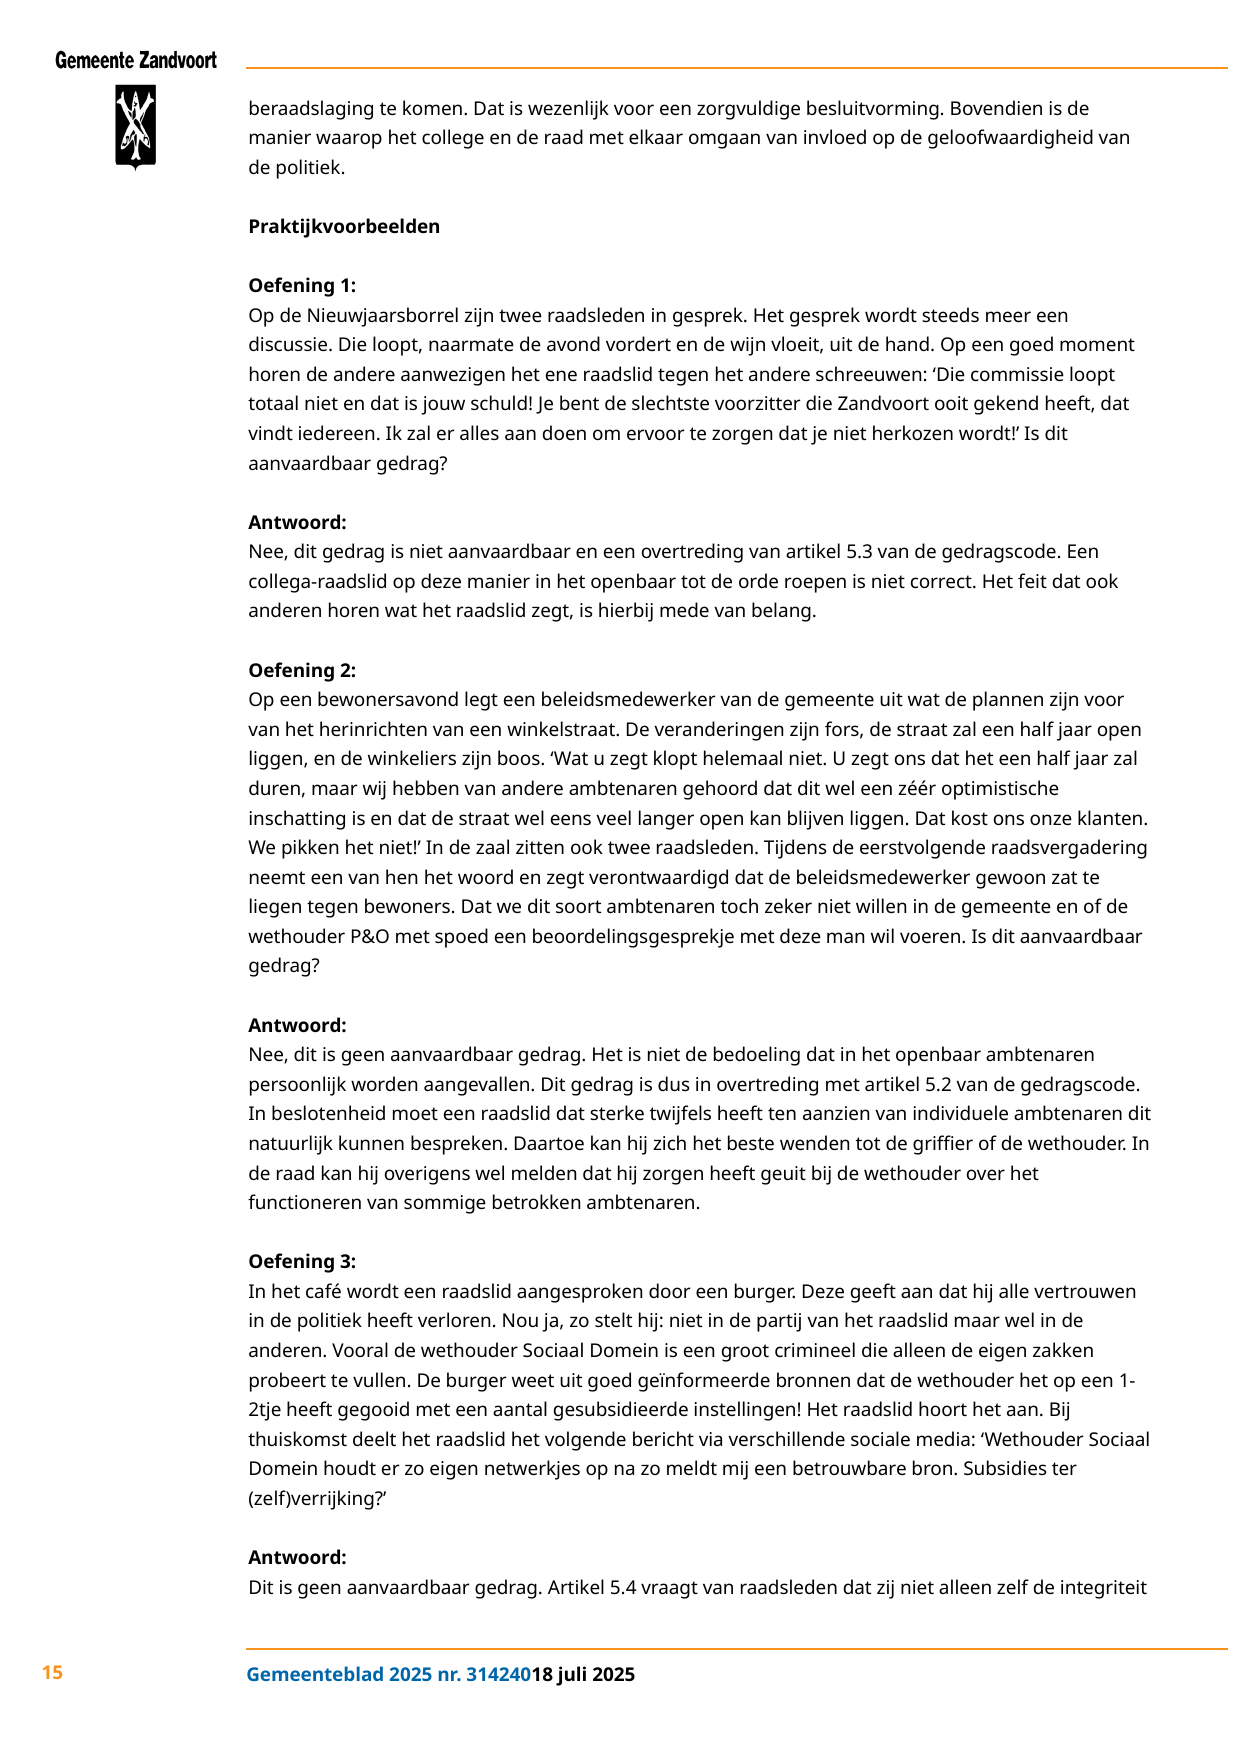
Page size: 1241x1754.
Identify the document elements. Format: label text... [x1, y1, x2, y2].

text Nee, dit gedrag is niet aanvaardbaar en een overtreding van artikel 5.3 van de gedragscode. Een collega-raadslid op deze manier in het openbaar tot de orde roepen is niet correct. Het feit dat ook anderen horen wat het raadslid zegt, is hierbij mede van belang. [248, 538, 1152, 623]
text Oefening 1: [248, 272, 1152, 298]
text beraadslaging te komen. Dat is wezenlijk voor een zorgvuldige besluitvorming. Bovendien is de manier waarop het college en de raad met elkaar omgaan van invloed op de geloofwaardigheid van de politiek. [248, 95, 1152, 180]
text Op de Nieuwjaarsborrel zijn twee raadsleden in gesprek. Het gesprek wordt steeds meer een discussie. Die loopt, naarmate de avond vordert en de wijn vloeit, uit de hand. Op een goed moment horen de andere aanwezigen het ene raadslid tegen het andere schreeuwen: ‘Die commissie loopt totaal niet en dat is jouw schuld! Je bent de slechtste voorzitter die Zandvoort ooit gekend heeft, dat vindt iedereen. Ik zal er alles aan doen om ervoor te zorgen dat je niet herkozen wordt!’ Is dit aanvaardbaar gedrag? [248, 302, 1152, 476]
text Antwoord: [248, 509, 1152, 535]
picture [41, 47, 231, 172]
text Antwoord: [248, 1012, 1152, 1038]
text In het café wordt een raadslid aangesproken door een burger. Deze geeft aan dat hij alle vertrouwen in de politiek heeft verloren. Nou ja, zo stelt hij: niet in de partij van het raadslid maar wel in de anderen. Vooral de wethouder Sociaal Domein is een groot crimineel die alleen de eigen zakken probeert te vullen. De burger weet uit goed geïnformeerde bronnen dat de wethouder het op een 1-2tje heeft gegooid met een aantal gesubsidieerde instellingen! Het raadslid hoort het aan. Bij thuiskomst deelt het raadslid het volgende bericht via verschillende sociale media: ‘Wethouder Sociaal Domein houdt er zo eigen netwerkjes op na zo meldt mij een betrouwbare bron. Subsidies ter (zelf)verrijking?’ [248, 1278, 1152, 1511]
text Praktijkvoorbeelden [248, 213, 1152, 239]
text Oefening 2: [248, 657, 1152, 683]
text Op een bewonersavond legt een beleidsmedewerker van de gemeente uit wat de plannen zijn voor van het herinrichten van een winkelstraat. De veranderingen zijn fors, de straat zal een half jaar open liggen, en de winkeliers zijn boos. ‘Wat u zegt klopt helemaal niet. U zegt ons dat het een half jaar zal duren, maar wij hebben van andere ambtenaren gehoord dat dit wel een zéér optimistische inschatting is en dat de straat wel eens veel langer open kan blijven liggen. Dat kost ons onze klanten. We pikken het niet!’ In de zaal zitten ook twee raadsleden. Tijdens de eerstvolgende raadsvergadering neemt een van hen het woord en zegt verontwaardigd dat de beleidsmedewerker gewoon zat te liegen tegen bewoners. Dat we dit soort ambtenaren toch zeker niet willen in de gemeente en of de wethouder P&O met spoed een beoordelingsgesprekje met deze man wil voeren. Is dit aanvaardbaar gedrag? [248, 686, 1152, 978]
text Oefening 3: [248, 1248, 1152, 1274]
text Antwoord: [248, 1544, 1152, 1570]
text Nee, dit is geen aanvaardbaar gedrag. Het is niet de bedoeling dat in het openbaar ambtenaren persoonlijk worden aangevallen. Dit gedrag is dus in overtreding met artikel 5.2 van de gedragscode. In beslotenheid moet een raadslid dat sterke twijfels heeft ten aanzien van individuele ambtenaren dit natuurlijk kunnen bespreken. Daartoe kan hij zich het beste wenden tot de griffier of de wethouder. In de raad kan hij overigens wel melden dat hij zorgen heeft geuit bij de wethouder over het functioneren van sommige betrokken ambtenaren. [248, 1041, 1152, 1215]
text Dit is geen aanvaardbaar gedrag. Artikel 5.4 vraagt van raadsleden dat zij niet alleen zelf de integriteit [248, 1574, 1152, 1600]
